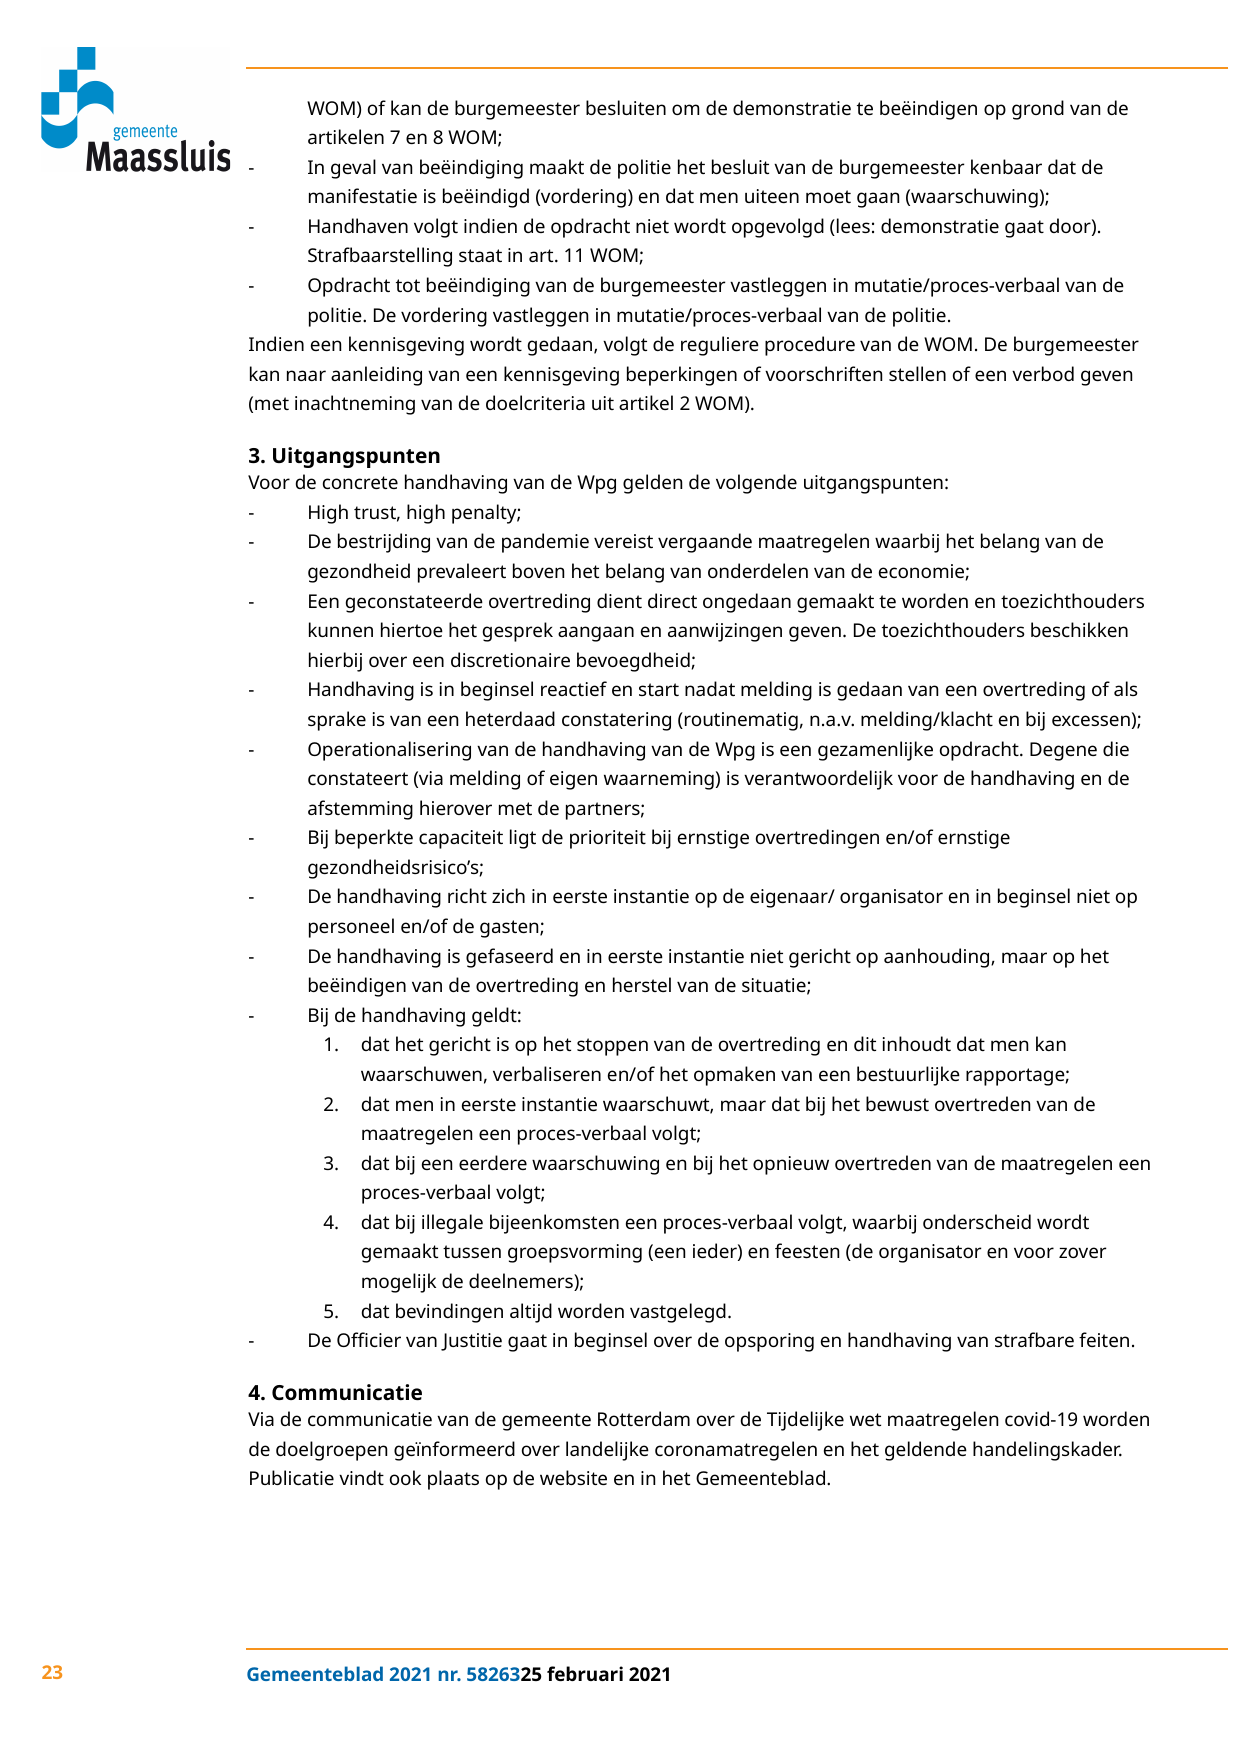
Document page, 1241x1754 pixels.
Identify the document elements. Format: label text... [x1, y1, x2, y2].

list Bij beperkte capaciteit ligt de prioriteit bij ernstige overtredingen en/of ernstige gezondheidsrisico’s; [248, 824, 1152, 880]
list dat bij illegale bijeenkomsten een proces-verbaal volgt, waarbij onderscheid wordt gemaakt tussen groepsvorming (een ieder) en feesten (de organisator en voor zover mogelijk de deelnemers); [323, 1209, 1152, 1294]
list In geval van beëindiging maakt de politie het besluit van de burgemeester kenbaar dat de manifestatie is beëindigd (vordering) en dat men uiteen moet gaan (waarschuwing); [248, 154, 1152, 209]
list Operationalisering van de handhaving van de Wpg is een gezamenlijke opdracht. Degene die constateert (via melding of eigen waarneming) is verantwoordelijk voor de handhaving en de afstemming hierover met de partners; [248, 736, 1152, 821]
list Bij de handhaving geldt: [248, 1002, 1152, 1028]
list dat bevindingen altijd worden vastgelegd. [323, 1298, 1152, 1323]
list dat bij een eerdere waarschuwing en bij het opnieuw overtreden van de maatregelen een proces-verbaal volgt; [323, 1150, 1152, 1205]
list dat men in eerste instantie waarschuwt, maar dat bij het bewust overtreden van de maatregelen een proces-verbaal volgt; [323, 1091, 1152, 1146]
picture [41, 47, 77, 92]
text Indien een kennisgeving wordt gedaan, volgt de reguliere procedure van de WOM. De burgemeester kan naar aanleiding van een kennisgeving beperkingen of voorschriften stellen of een verbod geven (met inachtneming van de doelcriteria uit artikel 2 WOM). [248, 331, 1152, 416]
list WOM) of kan de burgemeester besluiten om de demonstratie te beëindigen op grond van de artikelen 7 en 8 WOM; [248, 95, 1152, 150]
list Handhaven volgt indien de opdracht niet wordt opgevolgd (lees: demonstratie gaat door). Strafbaarstelling staat in art. 11 WOM; [248, 213, 1152, 268]
text Via de communicatie van de gemeente Rotterdam over de Tijdelijke wet maatregelen covid-19 worden de doelgroepen geïnformeerd over landelijke coronamatregelen en het geldende handelingskader. Publicatie vindt ook plaats op de website en in het Gemeenteblad. [248, 1406, 1152, 1491]
list dat het gericht is op het stoppen van de overtreding en dit inhoudt dat men kan waarschuwen, verbaliseren en/of het opmaken van een bestuurlijke rapportage; [323, 1032, 1152, 1087]
list Een geconstateerde overtreding dient direct ongedaan gemaakt te worden en toezichthouders kunnen hiertoe het gesprek aangaan en aanwijzingen geven. De toezichthouders beschikken hierbij over een discretionaire bevoegdheid; [248, 588, 1152, 673]
list De handhaving is gefaseerd en in eerste instantie niet gericht op aanhouding, maar op het beëindigen van de overtreding en herstel van de situatie; [248, 943, 1152, 998]
text 4. Communicatie [248, 1378, 1152, 1406]
text 3. Uitgangspunten [248, 441, 1152, 469]
list De handhaving richt zich in eerste instantie op de eigenaar/ organisator en in beginsel niet op personeel en/of de gasten; [248, 884, 1152, 939]
list De bestrijding van de pandemie vereist vergaande maatregelen waarbij het belang van de gezondheid prevaleert boven het belang van onderdelen van de economie; [248, 529, 1152, 584]
picture [41, 47, 231, 172]
list Handhaving is in beginsel reactief en start nadat melding is gedaan van een overtreding of als sprake is van een heterdaad constatering (routinematig, n.a.v. melding/klacht en bij excessen); [248, 677, 1152, 732]
list De Officier van Justitie gaat in beginsel over de opsporing en handhaving van strafbare feiten. [248, 1327, 1152, 1353]
list Opdracht tot beëindiging van de burgemeester vastleggen in mutatie/proces-verbaal van de politie. De vordering vastleggen in mutatie/proces-verbaal van de politie. [248, 272, 1152, 328]
list High trust, high penalty; [248, 499, 1152, 525]
text Voor de concrete handhaving van de Wpg gelden de volgende uitgangspunten: [248, 469, 1152, 495]
